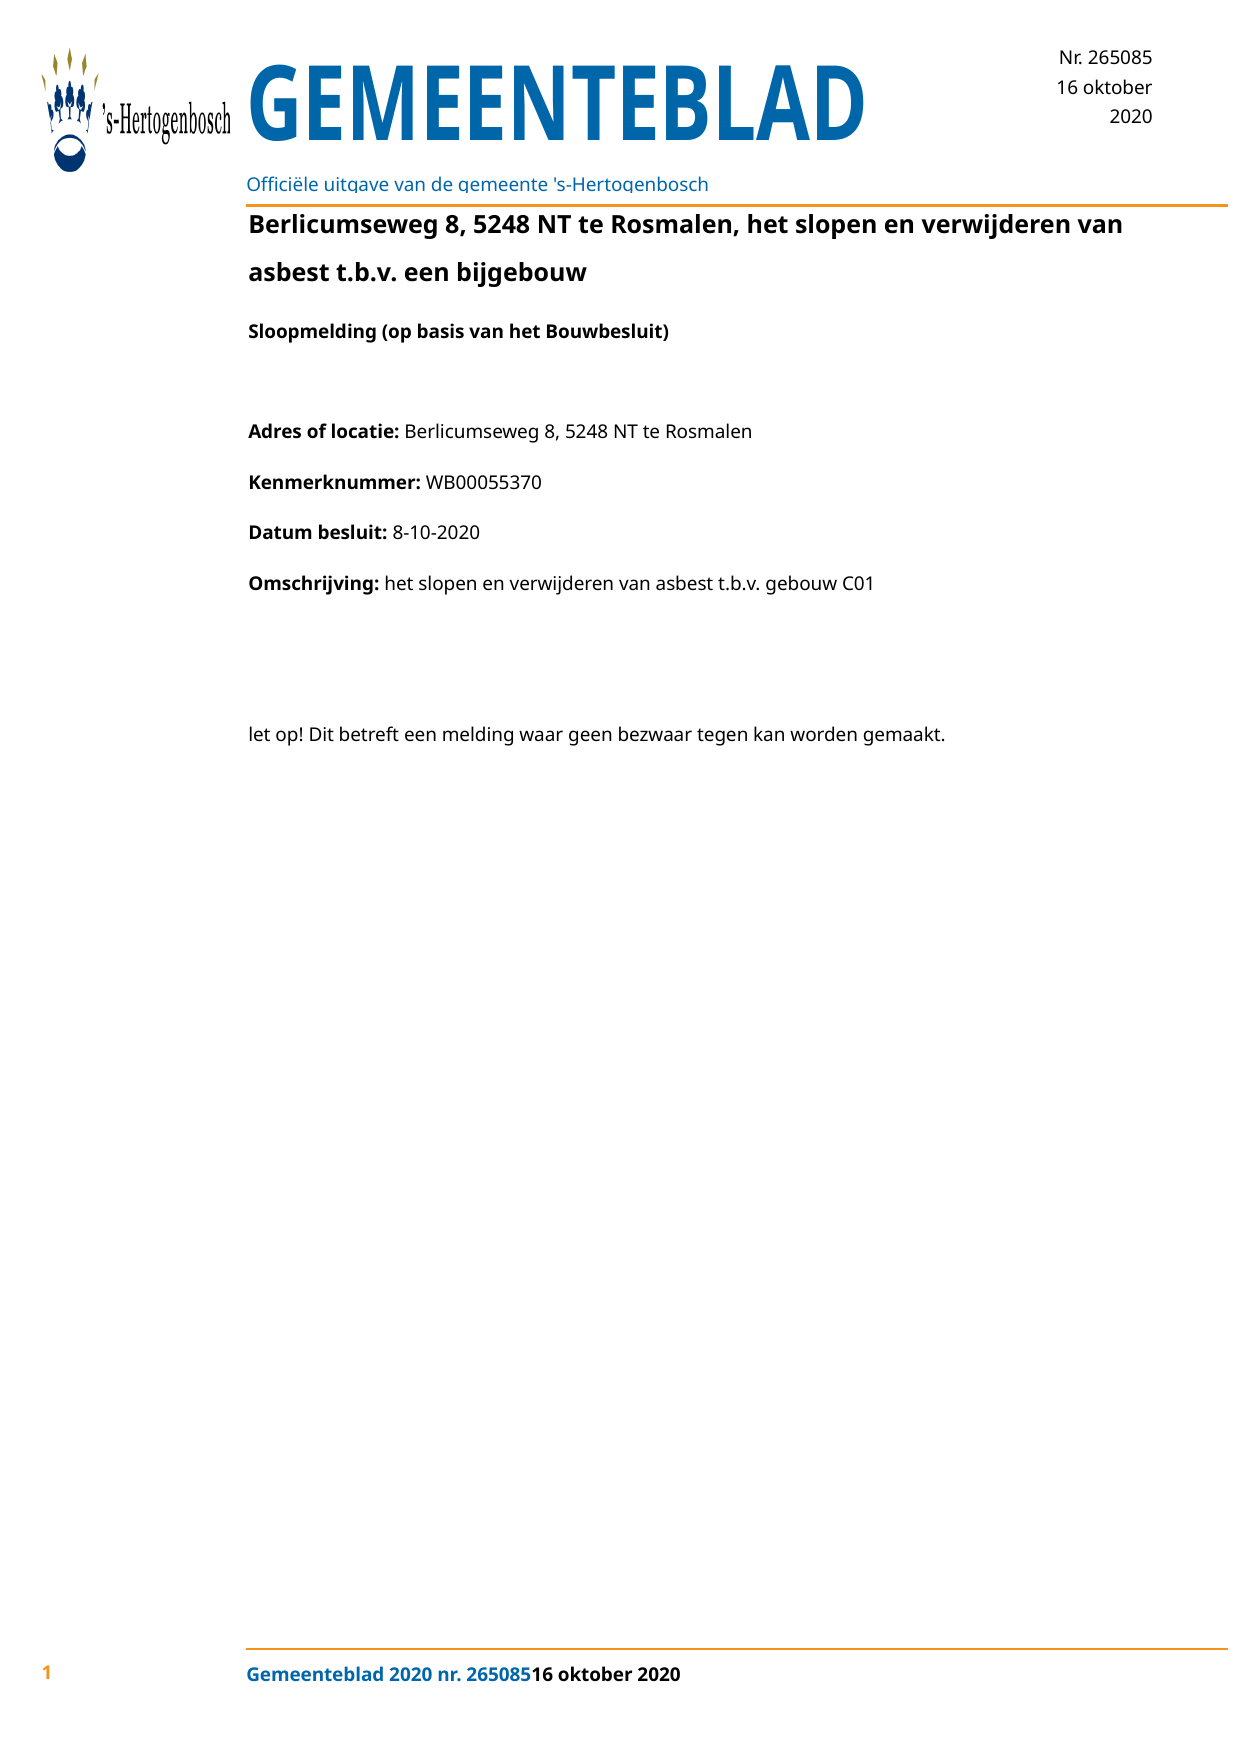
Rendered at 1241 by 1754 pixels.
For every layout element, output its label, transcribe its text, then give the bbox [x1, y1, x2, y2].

text Adres of locatie: Berlicumseweg 8, 5248 NT te Rosmalen [248, 419, 1152, 444]
text Berlicumseweg 8, 5248 NT te Rosmalen, het slopen en verwijderen van asbest t.b.v. een bijgebouw [248, 207, 1152, 288]
text Datum besluit: 8-10-2020 [248, 519, 1152, 545]
text Omschrijving: het slopen en verwijderen van asbest t.b.v. gebouw C01 [248, 570, 1152, 596]
text let op! Dit betreft een melding waar geen bezwaar tegen kan worden gemaakt. [248, 721, 1152, 747]
text Sloopmelding (op basis van het Bouwbesluit) [248, 318, 1152, 344]
text Kenmerknummer: WB00055370 [248, 469, 1152, 495]
picture [41, 47, 231, 172]
